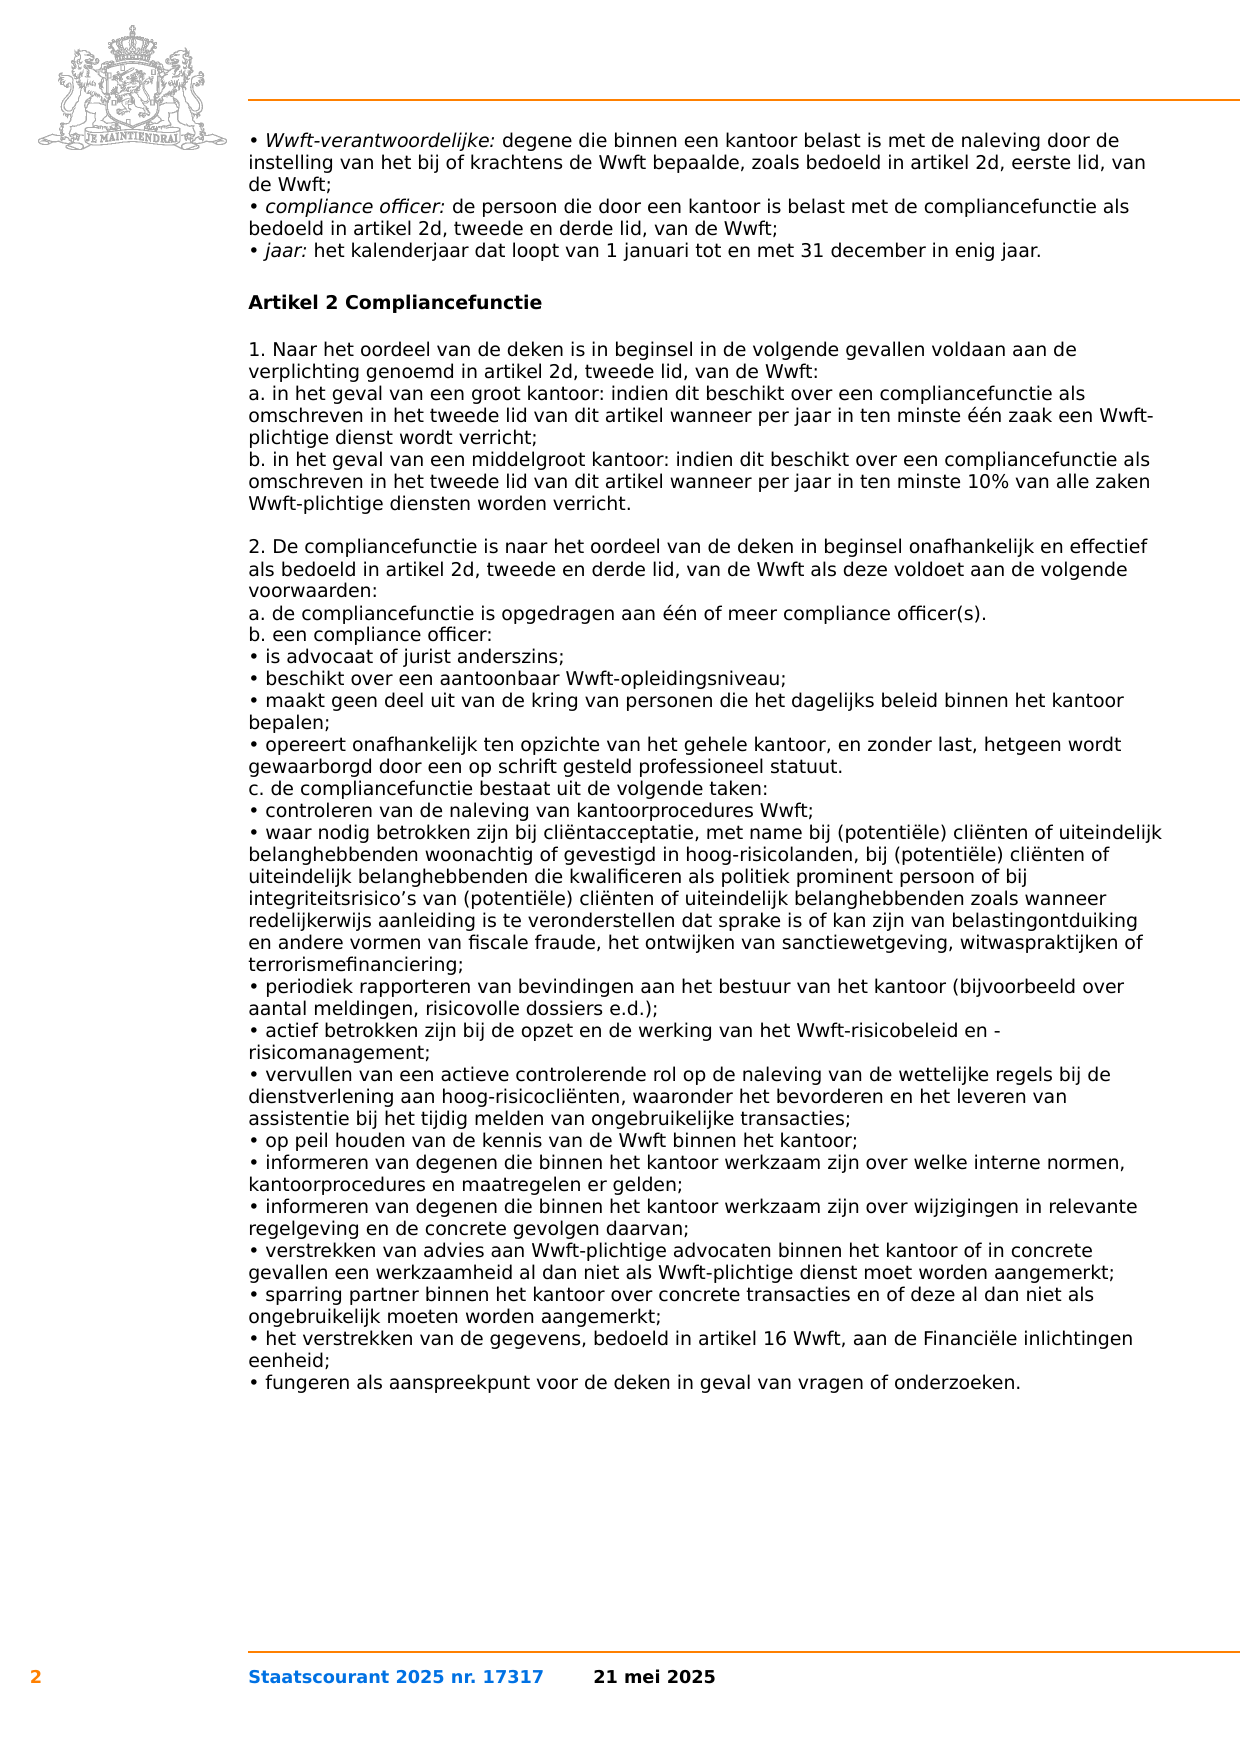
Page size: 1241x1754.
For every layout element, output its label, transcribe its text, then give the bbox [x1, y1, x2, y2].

text • opereert onafhankelijk ten opzichte van het gehele kantoor, en zonder last, hetgeen wordt gewaarborgd door een op schrift gesteld professioneel statuut. [248, 734, 1163, 778]
text • jaar: het kalenderjaar dat loopt van 1 januari tot en met 31 december in enig jaar. [248, 240, 1163, 262]
text • fungeren als aanspreekpunt voor de deken in geval van vragen of onderzoeken. [248, 1372, 1163, 1394]
text b. in het geval van een middelgroot kantoor: indien dit beschikt over een compliancefunctie als omschreven in het tweede lid van dit artikel wanneer per jaar in ten minste 10% van alle zaken Wwft-plichtige diensten worden verricht. [248, 449, 1163, 514]
text 1. Naar het oordeel van de deken is in beginsel in de volgende gevallen voldaan aan de verplichting genoemd in artikel 2d, tweede lid, van de Wwft: [248, 339, 1163, 383]
text • maakt geen deel uit van de kring van personen die het dagelijks beleid binnen het kantoor bepalen; [248, 690, 1163, 734]
text • informeren van degenen die binnen het kantoor werkzaam zijn over welke interne normen, kantoorprocedures en maatregelen er gelden; [248, 1152, 1163, 1196]
text • waar nodig betrokken zijn bij cliëntacceptatie, met name bij (potentiële) cliënten of uiteindelijk belanghebbenden woonachtig of gevestigd in hoog-risicolanden, bij (potentiële) cliënten of uiteindelijk belanghebbenden die kwalificeren als politiek prominent persoon of bij integriteitsrisico’s van (potentiële) cliënten of uiteindelijk belanghebbenden zoals wanneer redelijkerwijs aanleiding is te veronderstellen dat sprake is of kan zijn van belastingontduiking en andere vormen van fiscale fraude, het ontwijken van sanctiewetgeving, witwaspraktijken of terrorismefinanciering; [248, 822, 1163, 976]
text • verstrekken van advies aan Wwft-plichtige advocaten binnen het kantoor of in concrete gevallen een werkzaamheid al dan niet als Wwft-plichtige dienst moet worden aangemerkt; [248, 1240, 1163, 1284]
text • Wwft-verantwoordelijke: degene die binnen een kantoor belast is met de naleving door de instelling van het bij of krachtens de Wwft bepaalde, zoals bedoeld in artikel 2d, eerste lid, van de Wwft; [248, 130, 1163, 196]
text b. een compliance officer: [248, 624, 1163, 646]
text • periodiek rapporteren van bevindingen aan het bestuur van het kantoor (bijvoorbeeld over aantal meldingen, risicovolle dossiers e.d.); [248, 976, 1163, 1020]
picture [38, 25, 227, 150]
text • actief betrokken zijn bij de opzet en de werking van het Wwft-risicobeleid en -risicomanagement; [248, 1020, 1163, 1064]
text • informeren van degenen die binnen het kantoor werkzaam zijn over wijzigingen in relevante regelgeving en de concrete gevolgen daarvan; [248, 1196, 1163, 1240]
text c. de compliancefunctie bestaat uit de volgende taken: [248, 778, 1163, 800]
text • vervullen van een actieve controlerende rol op de naleving van de wettelijke regels bij de dienstverlening aan hoog-risicocliënten, waaronder het bevorderen en het leveren van assistentie bij het tijdig melden van ongebruikelijke transacties; [248, 1064, 1163, 1130]
text • het verstrekken van de gegevens, bedoeld in artikel 16 Wwft, aan de Financiële inlichtingen eenheid; [248, 1328, 1163, 1372]
text • compliance officer: de persoon die door een kantoor is belast met de compliancefunctie als bedoeld in artikel 2d, tweede en derde lid, van de Wwft; [248, 196, 1163, 240]
text a. in het geval van een groot kantoor: indien dit beschikt over een compliancefunctie als omschreven in het tweede lid van dit artikel wanneer per jaar in ten minste één zaak een Wwft-plichtige dienst wordt verricht; [248, 383, 1163, 449]
text • is advocaat of jurist anderszins; [248, 646, 1163, 668]
text • beschikt over een aantoonbaar Wwft-opleidingsniveau; [248, 668, 1163, 690]
text • op peil houden van de kennis van de Wwft binnen het kantoor; [248, 1130, 1163, 1152]
text • sparring partner binnen het kantoor over concrete transacties en of deze al dan niet als ongebruikelijk moeten worden aangemerkt; [248, 1284, 1163, 1328]
subtitle Artikel 2 Compliancefunctie [248, 292, 1163, 314]
text a. de compliancefunctie is opgedragen aan één of meer compliance officer(s). [248, 602, 1163, 624]
text 2. De compliancefunctie is naar het oordeel van de deken in beginsel onafhankelijk en effectief als bedoeld in artikel 2d, tweede en derde lid, van de Wwft als deze voldoet aan de volgende voorwaarden: [248, 536, 1163, 602]
text • controleren van de naleving van kantoorprocedures Wwft; [248, 800, 1163, 822]
